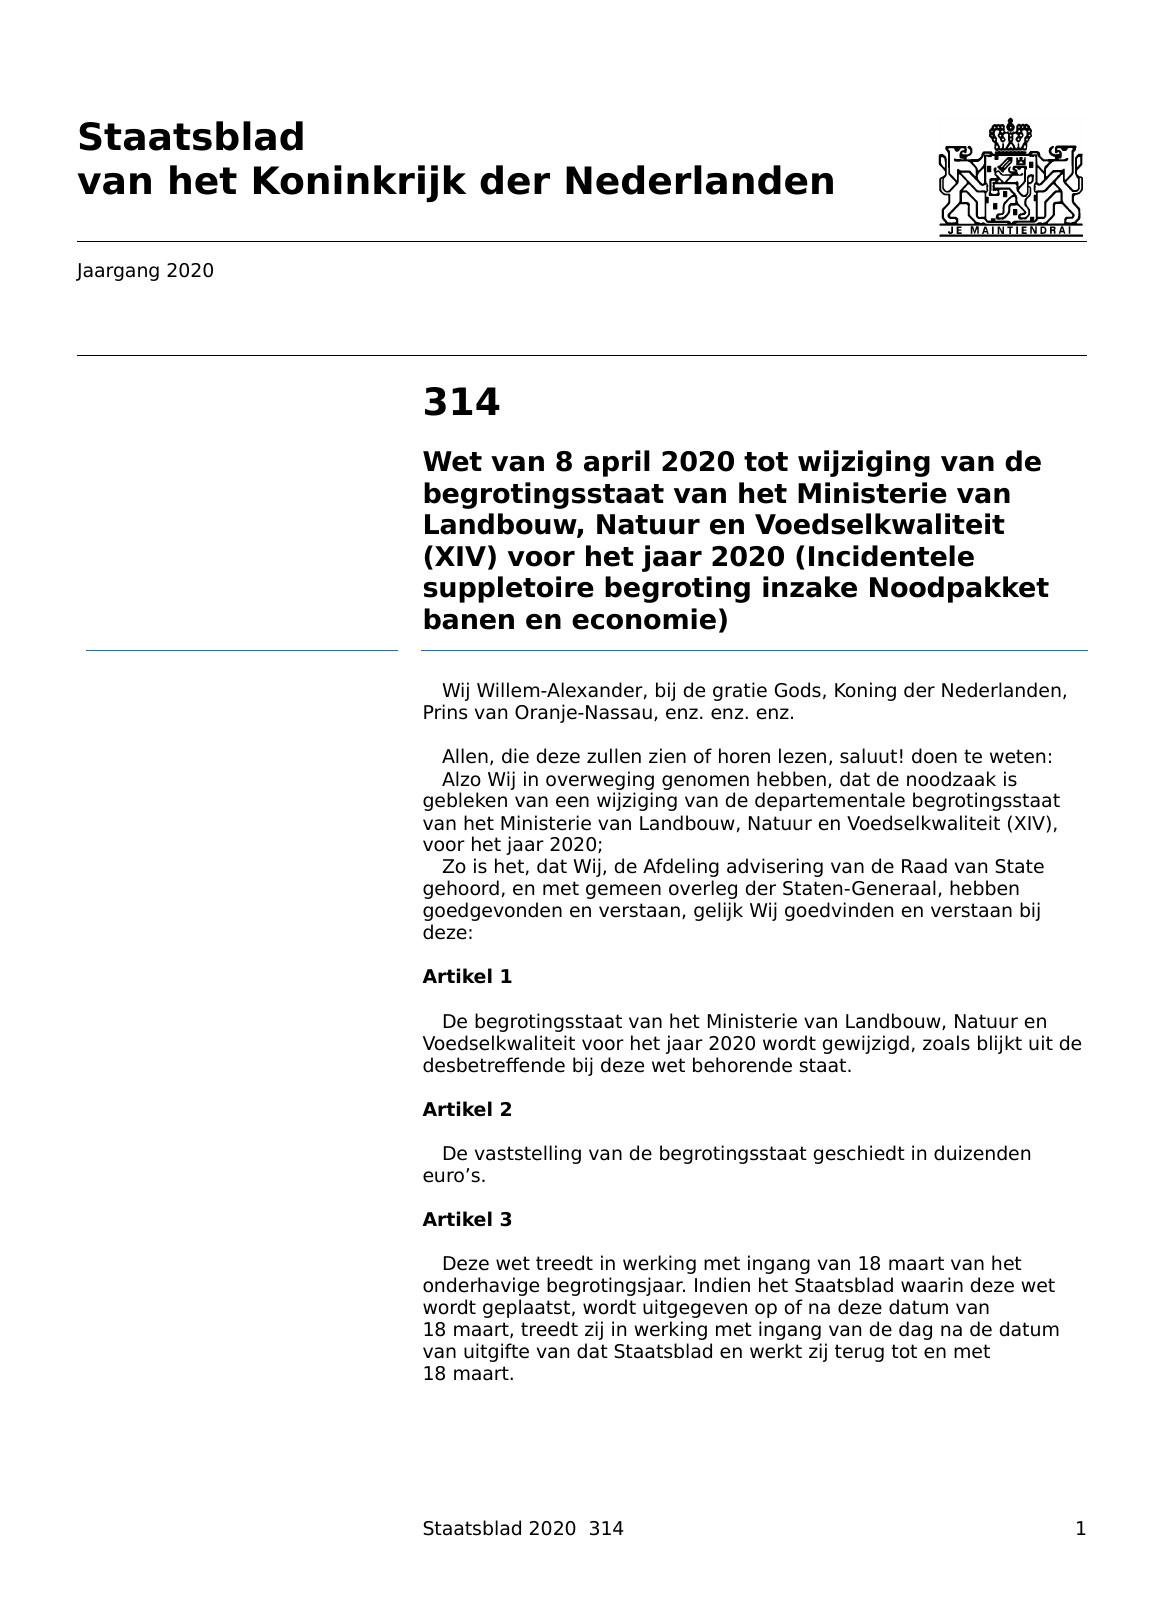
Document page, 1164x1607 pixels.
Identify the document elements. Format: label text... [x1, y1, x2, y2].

text Zo is het, dat Wij, de Afdeling advisering van de Raad van State gehoord, en met gemeen overleg der Staten-Generaal, hebben goedgevonden en verstaan, gelijk Wij goedvinden en verstaan bij deze: [422, 856, 1087, 944]
text De begrotingsstaat van het Ministerie van Landbouw, Natuur en Voedselkwaliteit voor het jaar 2020 wordt gewijzigd, zoals blijkt uit de desbetreffende bij deze wet behorende staat. [422, 1011, 1087, 1077]
picture [936, 115, 1087, 240]
text De vaststelling van de begrotingsstaat geschiedt in duizenden euro’s. [422, 1143, 1087, 1187]
subtitle Artikel 1 [422, 966, 1087, 988]
table_header Staatsblad van het Koninkrijk der Nederlanden [77, 100, 886, 241]
text Allen, die deze zullen zien of horen lezen, saluut! doen te weten: [422, 746, 1087, 768]
text Wet van 8 april 2020 tot wijziging van de begrotingsstaat van het Ministerie van Landbouw, Natuur en Voedselkwaliteit (XIV) voor het jaar 2020 (Incidentele suppletoire begroting inzake Noodpakket banen en economie) [422, 447, 1087, 636]
subtitle Artikel 3 [422, 1209, 1087, 1231]
table_cell Jaargang 2020 [77, 242, 1087, 355]
text Deze wet treedt in werking met ingang van 18 maart van het onderhavige begrotingsjaar. Indien het Staatsblad waarin deze wet wordt geplaatst, wordt uitgegeven op of na deze datum van 18 maart, treedt zij in werking met ingang van de dag na de datum van uitgifte van dat Staatsblad en werkt zij terug tot en met 18 maart. [422, 1253, 1087, 1385]
subtitle 314 [422, 381, 1087, 424]
text Wij Willem-Alexander, bij de gratie Gods, Koning der Nederlanden, Prins van Oranje-Nassau, enz. enz. enz. [422, 680, 1087, 724]
table_header [886, 100, 1087, 241]
subtitle Artikel 2 [422, 1099, 1087, 1121]
text Alzo Wij in overweging genomen hebben, dat de noodzaak is gebleken van een wijziging van de departementale begrotingsstaat van het Ministerie van Landbouw, Natuur en Voedselkwaliteit (XIV), voor het jaar 2020; [422, 768, 1087, 856]
